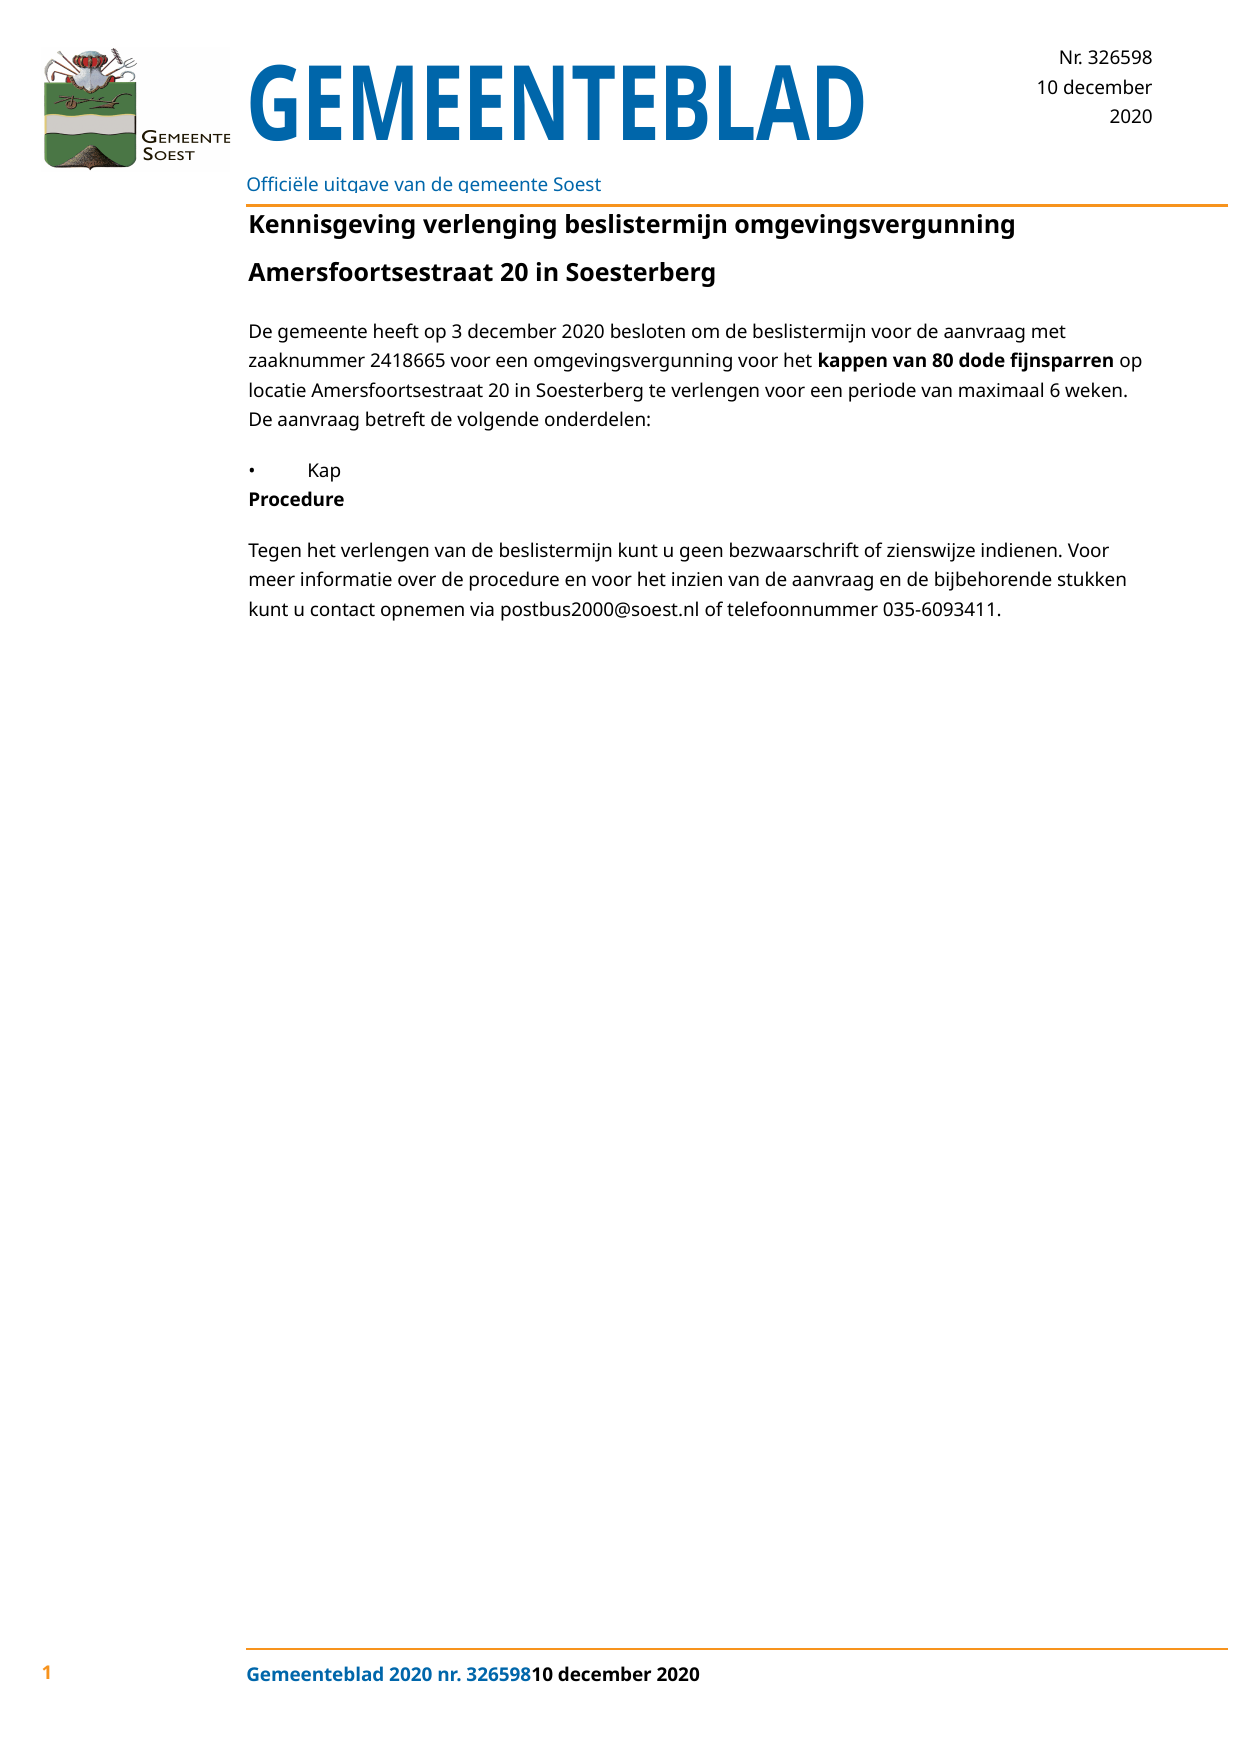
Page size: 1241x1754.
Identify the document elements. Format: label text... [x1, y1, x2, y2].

text Procedure [248, 487, 1152, 512]
list Kap [248, 457, 1152, 483]
picture [41, 47, 231, 172]
text De gemeente heeft op 3 december 2020 besloten om de beslistermijn voor de aanvraag met zaaknummer 2418665 voor een omgevingsvergunning voor het kappen van 80 dode fijnsparren op locatie Amersfoortsestraat 20 in Soesterberg te verlengen voor een periode van maximaal 6 weken. De aanvraag betreft de volgende onderdelen: [248, 318, 1152, 432]
text Kennisgeving verlenging beslistermijn omgevingsvergunning Amersfoortsestraat 20 in Soesterberg [248, 207, 1152, 288]
text Tegen het verlengen van de beslistermijn kunt u geen bezwaarschrift of zienswijze indienen. Voor meer informatie over de procedure en voor het inzien van de aanvraag en de bijbehorende stukken kunt u contact opnemen via postbus2000@soest.nl of telefoonnummer 035-6093411. [248, 537, 1152, 622]
